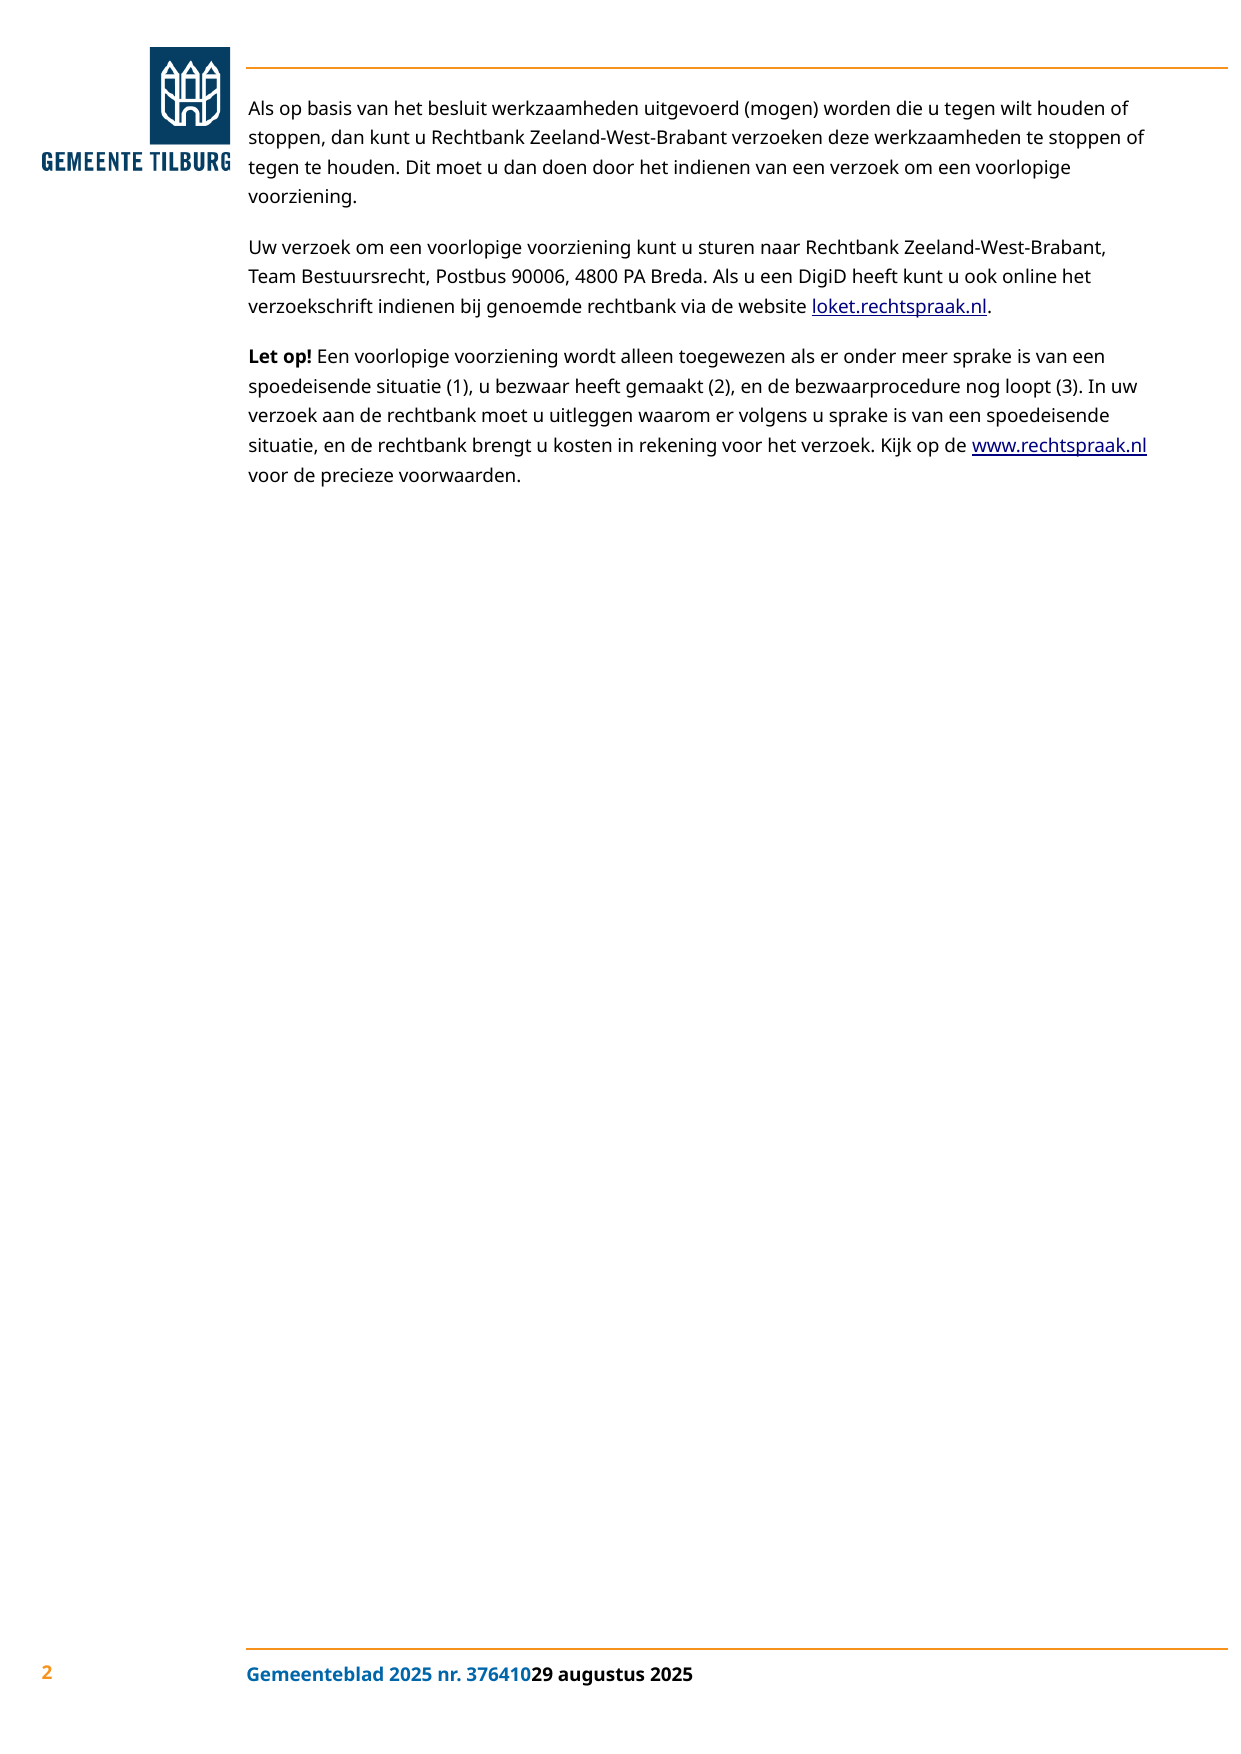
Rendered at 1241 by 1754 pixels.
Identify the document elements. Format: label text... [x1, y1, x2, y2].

picture [41, 47, 231, 172]
text Uw verzoek om een voorlopige voorziening kunt u sturen naar Rechtbank Zeeland-West-Brabant, Team Bestuursrecht, Postbus 90006, 4800 PA Breda. Als u een DigiD heeft kunt u ook online het verzoekschrift indienen bij genoemde rechtbank via de website loket.rechtspraak.nl. [248, 234, 1152, 319]
text Als op basis van het besluit werkzaamheden uitgevoerd (mogen) worden die u tegen wilt houden of stoppen, dan kunt u Rechtbank Zeeland-West-Brabant verzoeken deze werkzaamheden te stoppen of tegen te houden. Dit moet u dan doen door het indienen van een verzoek om een voorlopige voorziening. [248, 95, 1152, 209]
text Let op! Een voorlopige voorziening wordt alleen toegewezen als er onder meer sprake is van een spoedeisende situatie (1), u bezwaar heeft gemaakt (2), en de bezwaarprocedure nog loopt (3). In uw verzoek aan de rechtbank moet u uitleggen waarom er volgens u sprake is van een spoedeisende situatie, en de rechtbank brengt u kosten in rekening voor het verzoek. Kijk op de www.rechtspraak.nl voor de precieze voorwaarden. [248, 343, 1152, 488]
